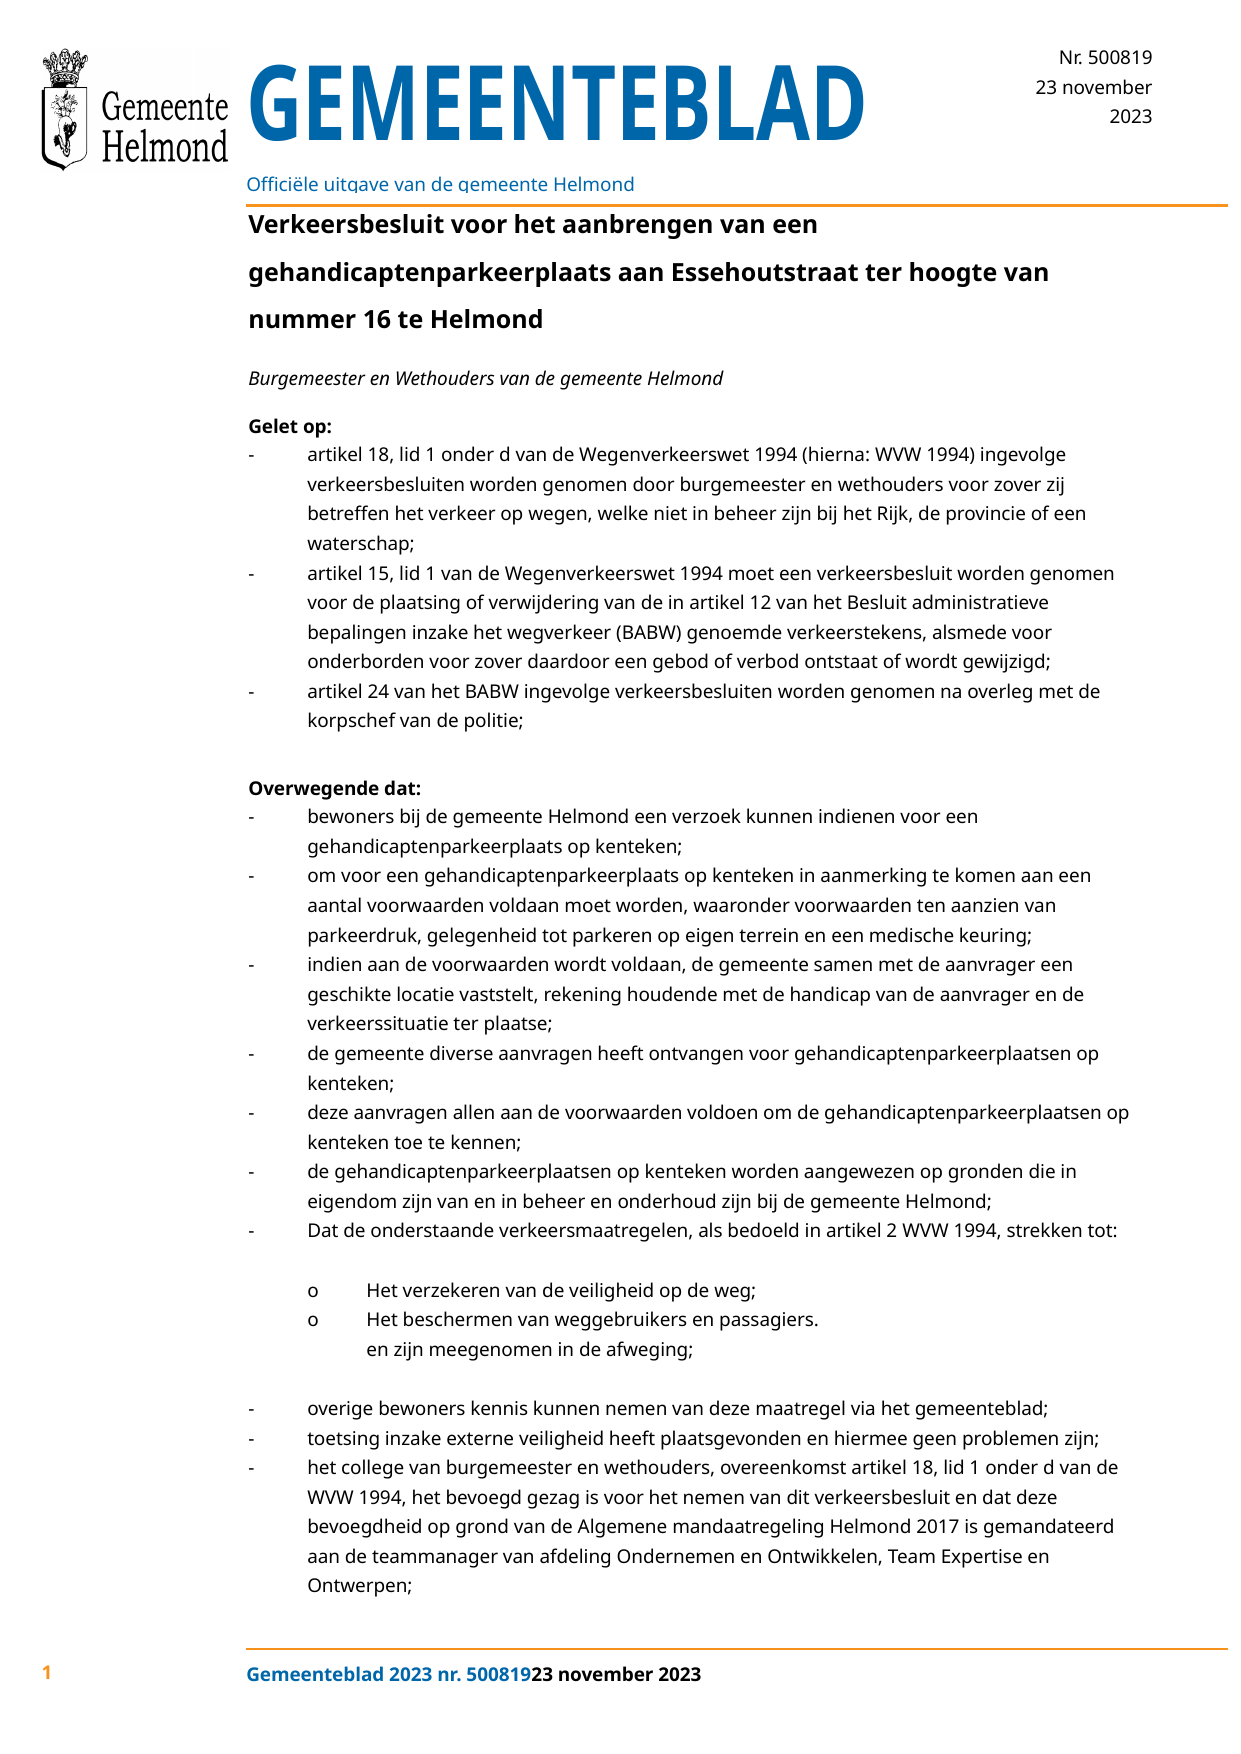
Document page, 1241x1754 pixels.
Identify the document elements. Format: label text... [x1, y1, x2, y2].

text Gelet op: [248, 413, 1152, 439]
text Overwegende dat: [248, 775, 1152, 801]
list indien aan de voorwaarden wordt voldaan, de gemeente samen met de aanvrager een geschikte locatie vaststelt, rekening houdende met de handicap van de aanvrager en de verkeerssituatie ter plaatse; [248, 951, 1152, 1036]
list Dat de onderstaande verkeersmaatregelen, als bedoeld in artikel 2 WVW 1994, strekken tot: [248, 1218, 1152, 1243]
text Burgemeester en Wethouders van de gemeente Helmond [248, 366, 1152, 391]
picture [41, 47, 231, 172]
list toetsing inzake externe veiligheid heeft plaatsgevonden en hiermee geen problemen zijn; [248, 1425, 1152, 1451]
list overige bewoners kennis kunnen nemen van deze maatregel via het gemeenteblad; [248, 1395, 1152, 1421]
list Het beschermen van weggebruikers en passagiers. [307, 1306, 1152, 1332]
list artikel 24 van het BABW ingevolge verkeersbesluiten worden genomen na overleg met de korpschef van de politie; [248, 678, 1152, 733]
list deze aanvragen allen aan de voorwaarden voldoen om de gehandicaptenparkeerplaatsen op kenteken toe te kennen; [248, 1099, 1152, 1155]
list en zijn meegenomen in de afweging; [307, 1336, 1152, 1362]
list bewoners bij de gemeente Helmond een verzoek kunnen indienen voor een gehandicaptenparkeerplaats op kenteken; [248, 803, 1152, 859]
list het college van burgemeester en wethouders, overeenkomst artikel 18, lid 1 onder d van de WVW 1994, het bevoegd gezag is voor het nemen van dit verkeersbesluit en dat deze bevoegdheid op grond van de Algemene mandaatregeling Helmond 2017 is gemandateerd aan de teammanager van afdeling Ondernemen en Ontwikkelen, Team Expertise en Ontwerpen; [248, 1454, 1152, 1598]
text Verkeersbesluit voor het aanbrengen van een gehandicaptenparkeerplaats aan Essehoutstraat ter hoogte van nummer 16 te Helmond [248, 207, 1152, 336]
list Het verzekeren van de veiligheid op de weg; [307, 1277, 1152, 1303]
list de gemeente diverse aanvragen heeft ontvangen voor gehandicaptenparkeerplaatsen op kenteken; [248, 1040, 1152, 1096]
list de gehandicaptenparkeerplaatsen op kenteken worden aangewezen op gronden die in eigendom zijn van en in beheer en onderhoud zijn bij de gemeente Helmond; [248, 1158, 1152, 1214]
list artikel 15, lid 1 van de Wegenverkeerswet 1994 moet een verkeersbesluit worden genomen voor de plaatsing of verwijdering van de in artikel 12 van het Besluit administratieve bepalingen inzake het wegverkeer (BABW) genoemde verkeerstekens, alsmede voor onderborden voor zover daardoor een gebod of verbod ontstaat of wordt gewijzigd; [248, 560, 1152, 674]
list om voor een gehandicaptenparkeerplaats op kenteken in aanmerking te komen aan een aantal voorwaarden voldaan moet worden, waaronder voorwaarden ten aanzien van parkeerdruk, gelegenheid tot parkeren op eigen terrein en een medische keuring; [248, 863, 1152, 948]
list artikel 18, lid 1 onder d van de Wegenverkeerswet 1994 (hierna: WVW 1994) ingevolge verkeersbesluiten worden genomen door burgemeester en wethouders voor zover zij betreffen het verkeer op wegen, welke niet in beheer zijn bij het Rijk, de provincie of een waterschap; [248, 441, 1152, 556]
